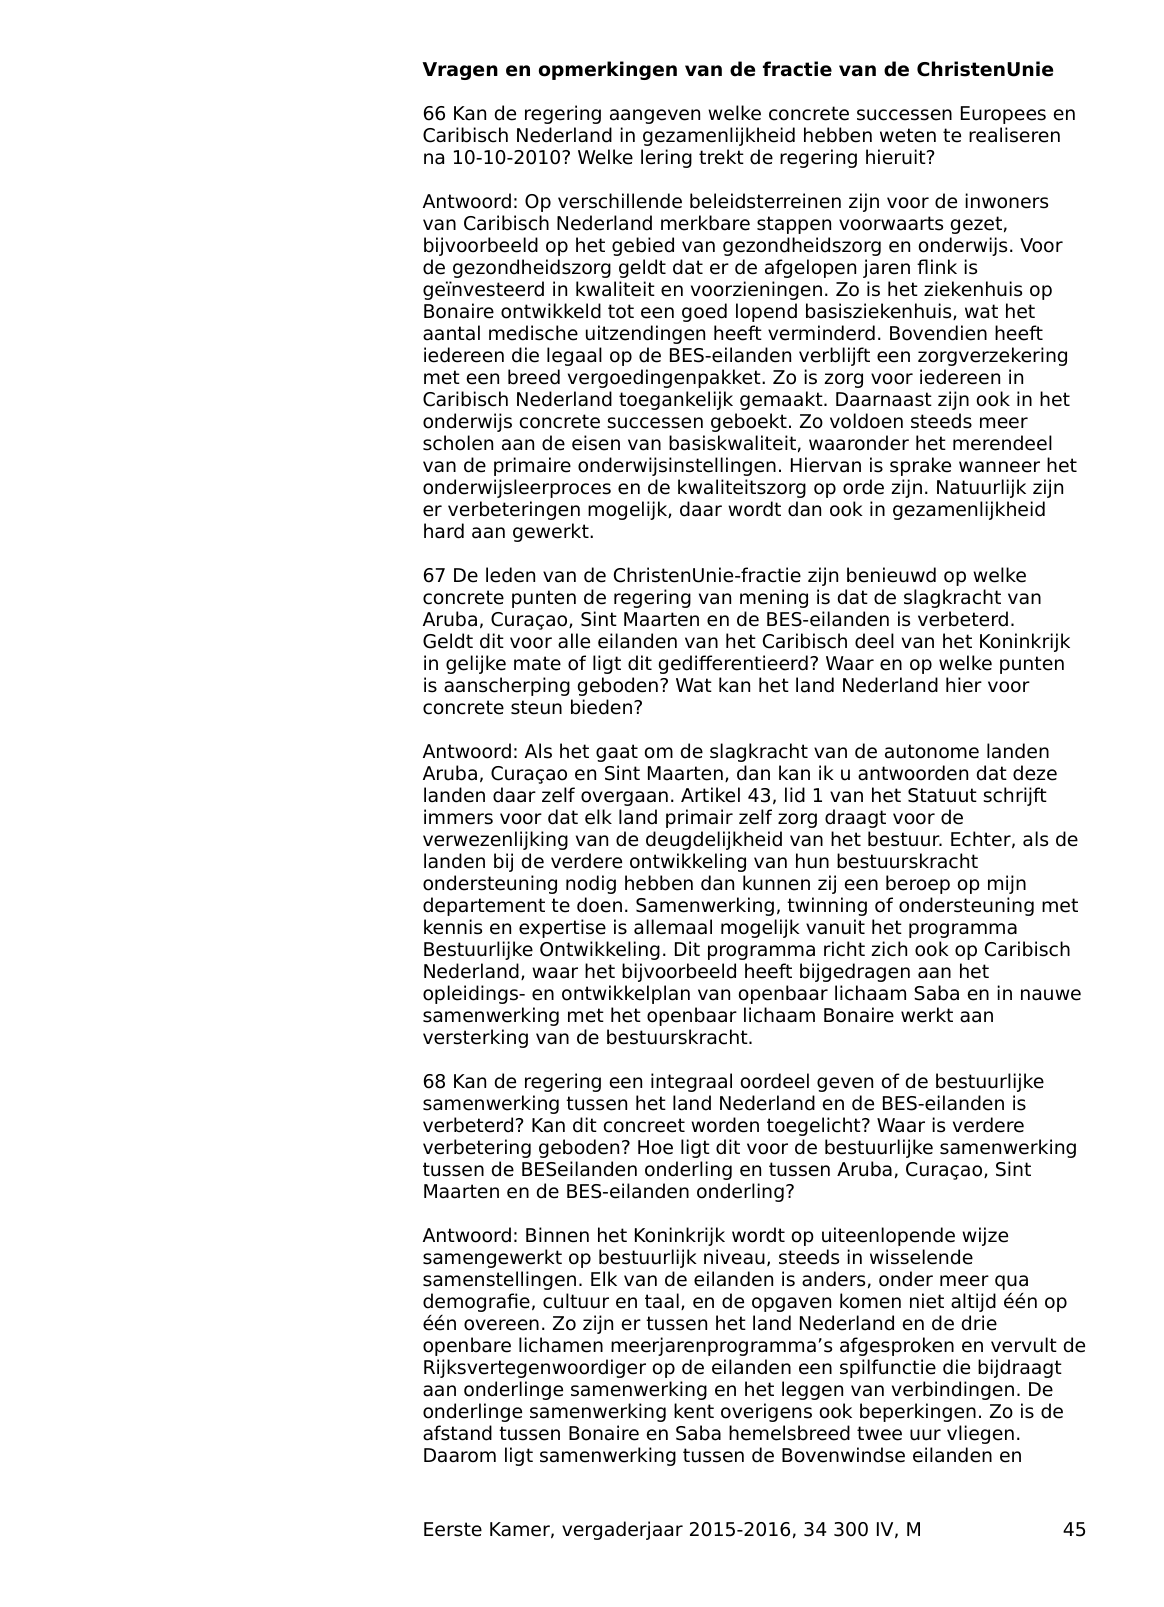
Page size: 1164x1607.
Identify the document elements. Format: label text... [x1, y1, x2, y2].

text Antwoord: Als het gaat om de slagkracht van de autonome landen Aruba, Curaçao en Sint Maarten, dan kan ik u antwoorden dat deze landen daar zelf overgaan. Artikel 43, lid 1 van het Statuut schrijft immers voor dat elk land primair zelf zorg draagt voor de verwezenlijking van de deugdelijkheid van het bestuur. Echter, als de landen bij de verdere ontwikkeling van hun bestuurskracht ondersteuning nodig hebben dan kunnen zij een beroep op mijn departement te doen. Samenwerking, twinning of ondersteuning met kennis en expertise is allemaal mogelijk vanuit het programma Bestuurlijke Ontwikkeling. Dit programma richt zich ook op Caribisch Nederland, waar het bijvoorbeeld heeft bijgedragen aan het opleidings- en ontwikkelplan van openbaar lichaam Saba en in nauwe samenwerking met het openbaar lichaam Bonaire werkt aan versterking van de bestuurskracht. [422, 741, 1087, 1049]
text 68 Kan de regering een integraal oordeel geven of de bestuurlijke samenwerking tussen het land Nederland en de BES-eilanden is verbeterd? Kan dit concreet worden toegelicht? Waar is verdere verbetering geboden? Hoe ligt dit voor de bestuurlijke samenwerking tussen de BESeilanden onderling en tussen Aruba, Curaçao, Sint Maarten en de BES-eilanden onderling? [422, 1071, 1087, 1203]
text Antwoord: Binnen het Koninkrijk wordt op uiteenlopende wijze samengewerkt op bestuurlijk niveau, steeds in wisselende samenstellingen. Elk van de eilanden is anders, onder meer qua demografie, cultuur en taal, en de opgaven komen niet altijd één op één overeen. Zo zijn er tussen het land Nederland en de drie openbare lichamen meerjarenprogramma’s afgesproken en vervult de Rijksvertegenwoordiger op de eilanden een spilfunctie die bijdraagt aan onderlinge samenwerking en het leggen van verbindingen. De onderlinge samenwerking kent overigens ook beperkingen. Zo is de afstand tussen Bonaire en Saba hemelsbreed twee uur vliegen. Daarom ligt samenwerking tussen de Bovenwindse eilanden en [422, 1225, 1087, 1467]
text Geldt dit voor alle eilanden van het Caribisch deel van het Koninkrijk in gelijke mate of ligt dit gedifferentieerd? Waar en op welke punten is aanscherping geboden? Wat kan het land Nederland hier voor concrete steun bieden? [422, 631, 1087, 719]
text 66 Kan de regering aangeven welke concrete successen Europees en Caribisch Nederland in gezamenlijkheid hebben weten te realiseren na 10-10-2010? Welke lering trekt de regering hieruit? [422, 103, 1087, 169]
text 67 De leden van de ChristenUnie-fractie zijn benieuwd op welke concrete punten de regering van mening is dat de slagkracht van Aruba, Curaçao, Sint Maarten en de BES-eilanden is verbeterd. [422, 565, 1087, 631]
subtitle Vragen en opmerkingen van de fractie van de ChristenUnie [422, 59, 1087, 81]
text Antwoord: Op verschillende beleidsterreinen zijn voor de inwoners van Caribisch Nederland merkbare stappen voorwaarts gezet, bijvoorbeeld op het gebied van gezondheidszorg en onderwijs. Voor de gezondheidszorg geldt dat er de afgelopen jaren flink is geïnvesteerd in kwaliteit en voorzieningen. Zo is het ziekenhuis op Bonaire ontwikkeld tot een goed lopend basisziekenhuis, wat het aantal medische uitzendingen heeft verminderd. Bovendien heeft iedereen die legaal op de BES-eilanden verblijft een zorgverzekering met een breed vergoedingenpakket. Zo is zorg voor iedereen in Caribisch Nederland toegankelijk gemaakt. Daarnaast zijn ook in het onderwijs concrete successen geboekt. Zo voldoen steeds meer scholen aan de eisen van basiskwaliteit, waaronder het merendeel van de primaire onderwijsinstellingen. Hiervan is sprake wanneer het onderwijsleerproces en de kwaliteitszorg op orde zijn. Natuurlijk zijn er verbeteringen mogelijk, daar wordt dan ook in gezamenlijkheid hard aan gewerkt. [422, 191, 1087, 543]
